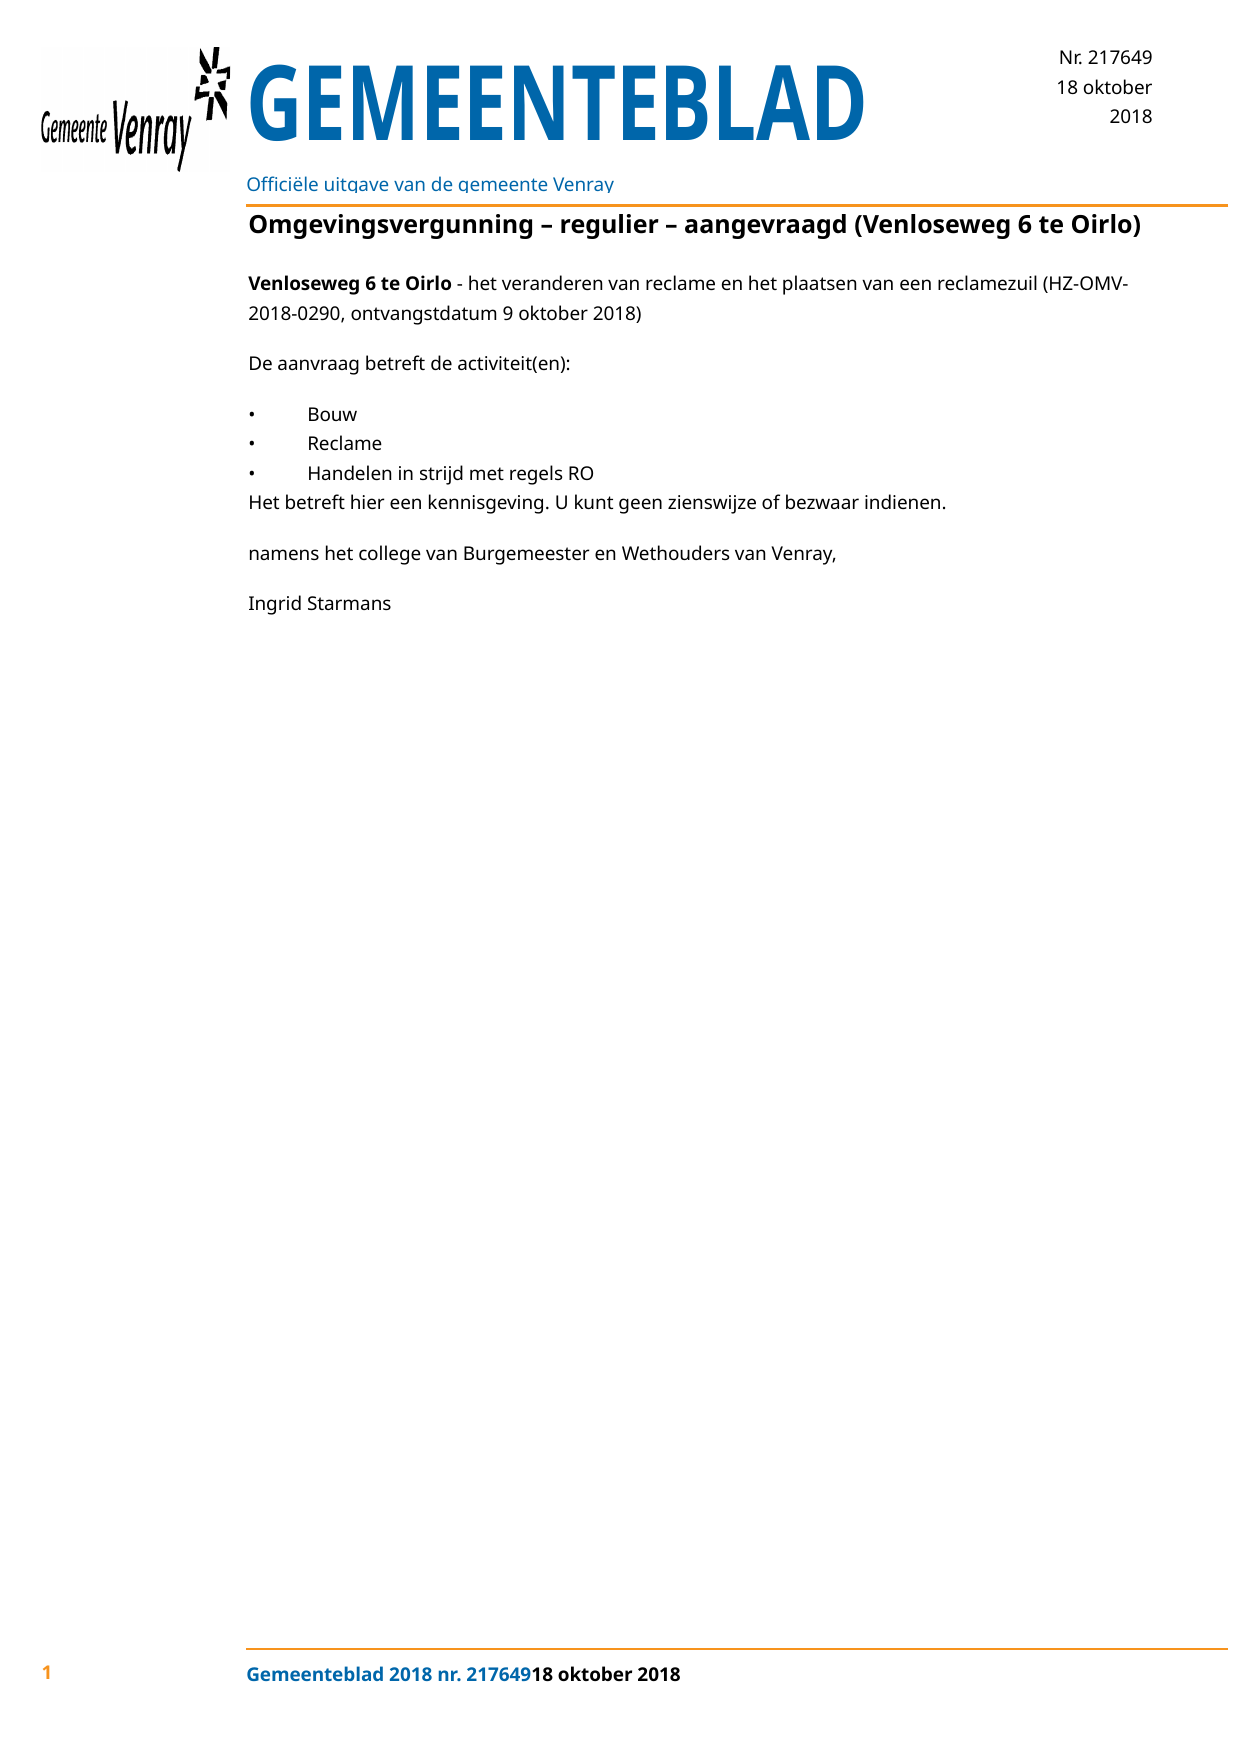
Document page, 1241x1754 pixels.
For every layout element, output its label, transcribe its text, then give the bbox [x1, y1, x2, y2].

text Het betreft hier een kennisgeving. U kunt geen zienswijze of bezwaar indienen. [248, 489, 1152, 515]
text namens het college van Burgemeester en Wethouders van Venray, [248, 540, 1152, 566]
text De aanvraag betreft de activiteit(en): [248, 350, 1152, 376]
text Ingrid Starmans [248, 590, 1152, 616]
text Omgevingsvergunning – regulier – aangevraagd (Venloseweg 6 te Oirlo) [248, 207, 1152, 241]
list Handelen in strijd met regels RO [248, 460, 1152, 486]
list Reclame [248, 430, 1152, 456]
text Venloseweg 6 te Oirlo - het veranderen van reclame en het plaatsen van een reclamezuil (HZ-OMV-2018-0290, ontvangstdatum 9 oktober 2018) [248, 270, 1152, 326]
list Bouw [248, 401, 1152, 426]
picture [41, 47, 231, 172]
